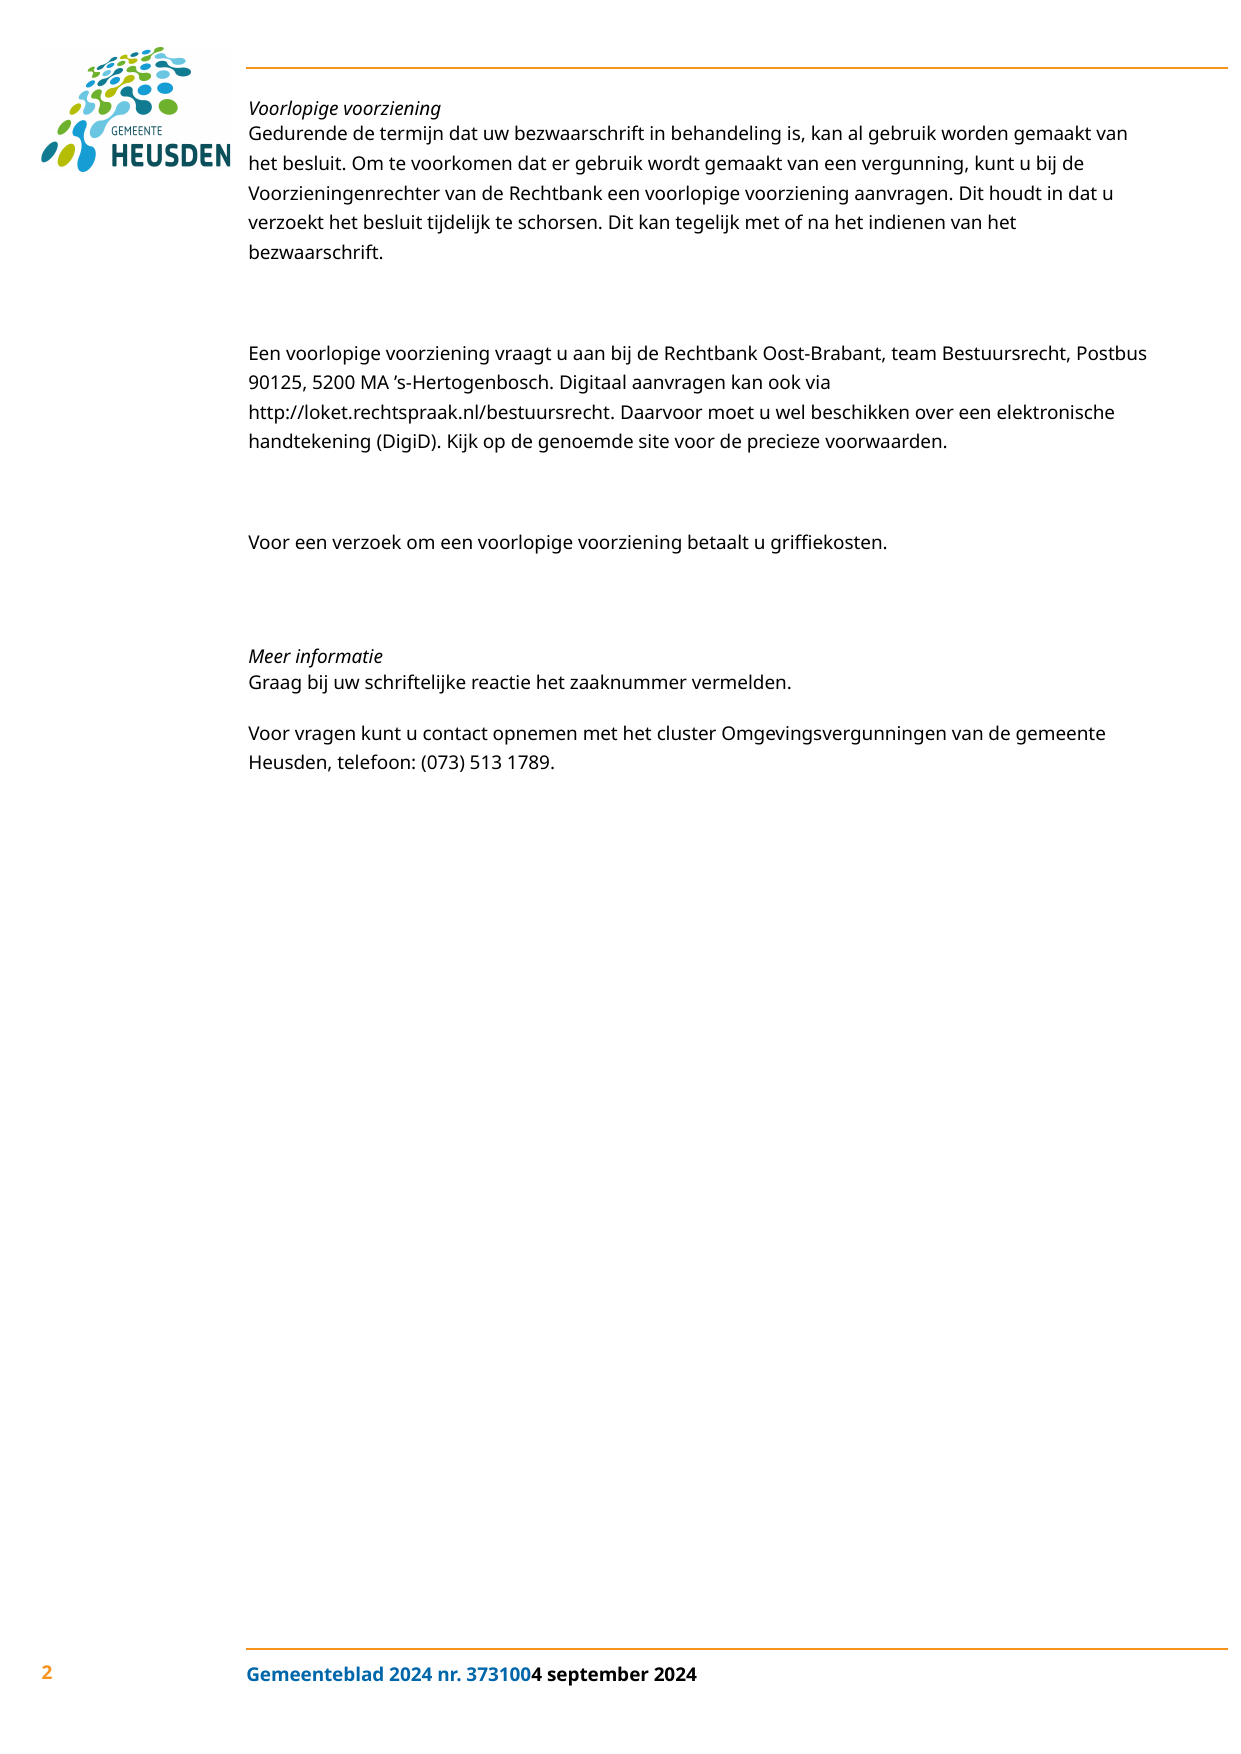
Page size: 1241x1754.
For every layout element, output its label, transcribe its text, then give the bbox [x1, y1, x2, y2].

text Graag bij uw schriftelijke reactie het zaaknummer vermelden. [248, 669, 1152, 695]
picture [41, 47, 231, 172]
text Een voorlopige voorziening vraagt u aan bij de Rechtbank Oost-Brabant, team Bestuursrecht, Postbus 90125, 5200 MA ’s-Hertogenbosch. Digitaal aanvragen kan ook via http://loket.rechtspraak.nl/bestuursrecht. Daarvoor moet u wel beschikken over een elektronische handtekening (DigiD). Kijk op de genoemde site voor de precieze voorwaarden. [248, 340, 1152, 454]
text Voor een verzoek om een voorlopige voorziening betaalt u griffiekosten. [248, 529, 1152, 555]
text Voor vragen kunt u contact opnemen met het cluster Omgevingsvergunningen van de gemeente Heusden, telefoon: (073) 513 1789. [248, 720, 1152, 775]
text Meer informatie [248, 644, 1152, 669]
text Gedurende de termijn dat uw bezwaarschrift in behandeling is, kan al gebruik worden gemaakt van het besluit. Om te voorkomen dat er gebruik wordt gemaakt van een vergunning, kunt u bij de Voorzieningenrechter van de Rechtbank een voorlopige voorziening aanvragen. Dit houdt in dat u verzoekt het besluit tijdelijk te schorsen. Dit kan tegelijk met of na het indienen van het bezwaarschrift. [248, 121, 1152, 264]
text Voorlopige voorziening [248, 95, 1152, 121]
